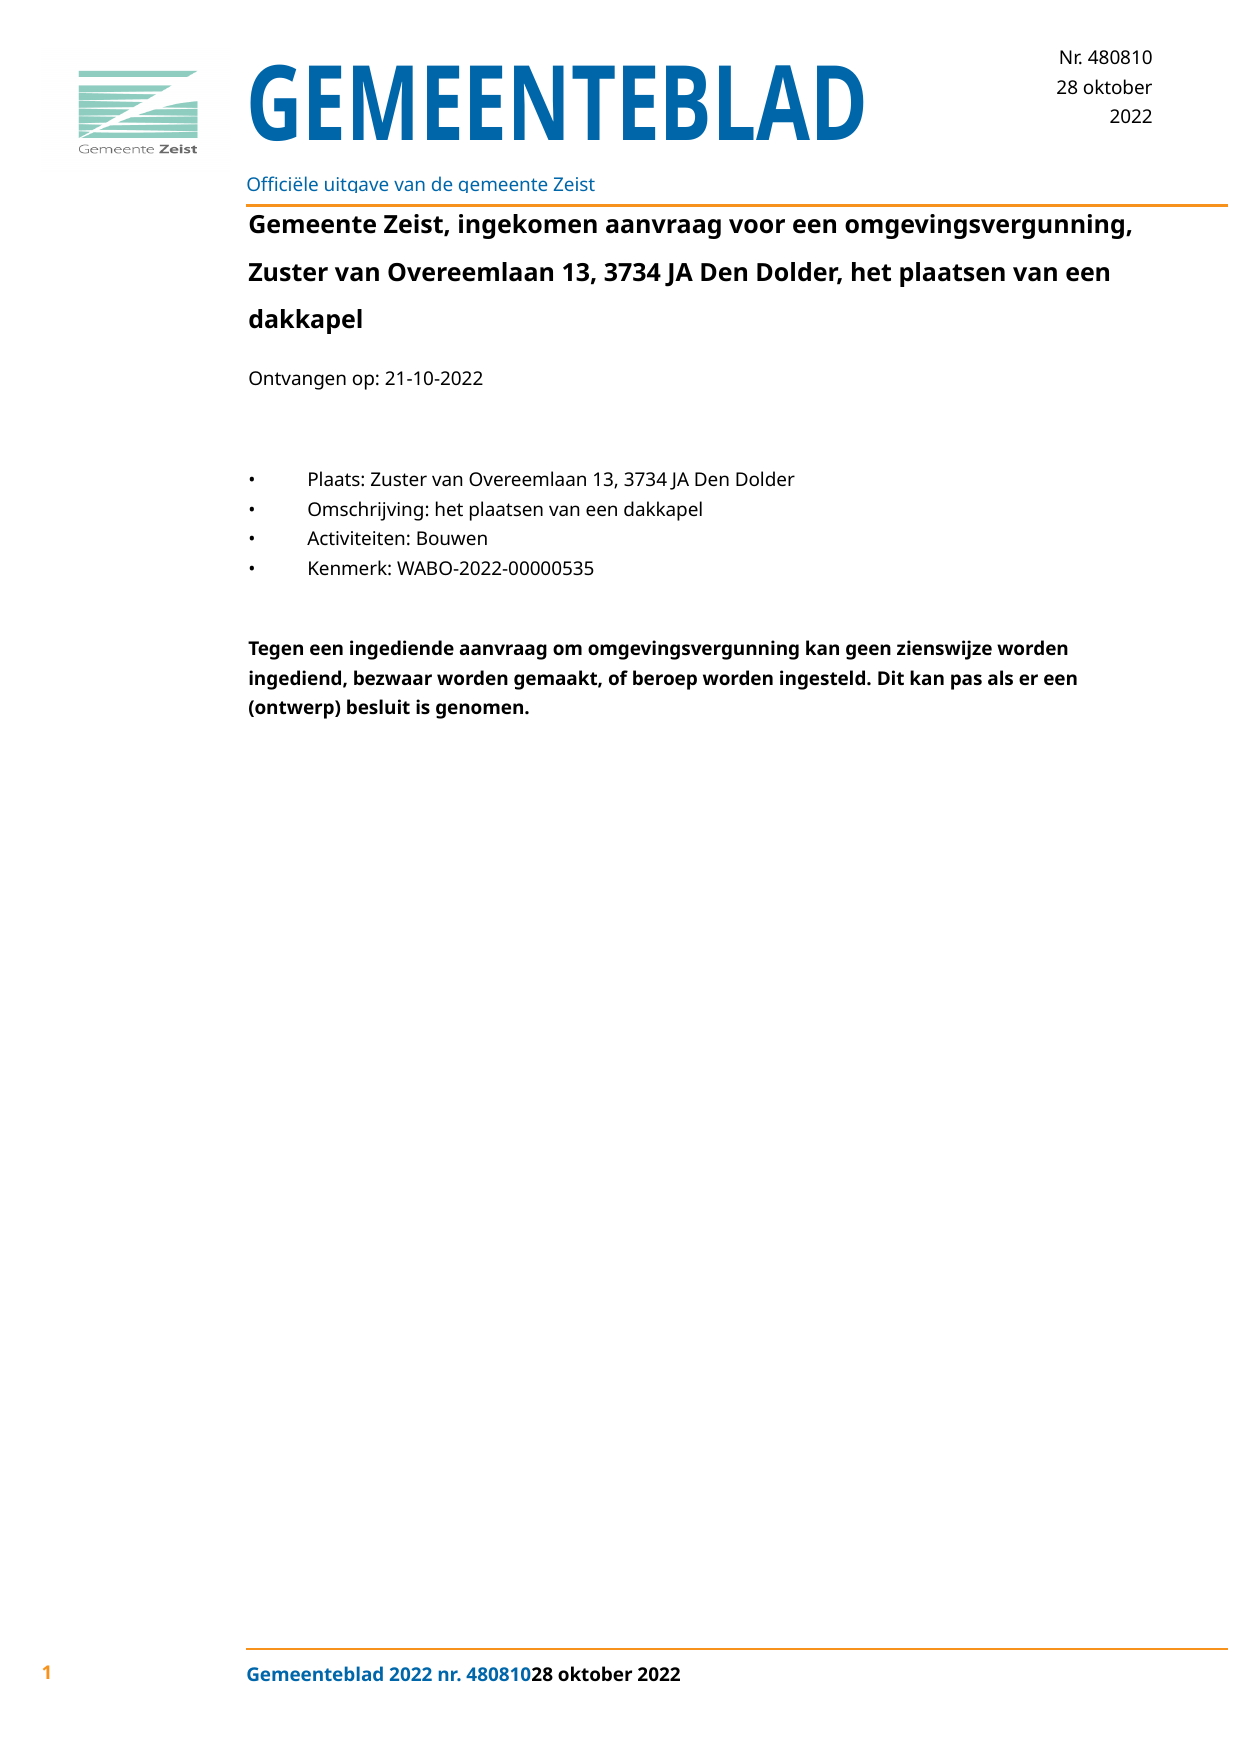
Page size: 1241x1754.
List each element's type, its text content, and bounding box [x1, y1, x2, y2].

list Kenmerk: WABO-2022-00000535 [248, 555, 1152, 581]
list Activiteiten: Bouwen [248, 526, 1152, 551]
picture [41, 47, 231, 172]
text Gemeente Zeist, ingekomen aanvraag voor een omgevingsvergunning, Zuster van Overeemlaan 13, 3734 JA Den Dolder, het plaatsen van een dakkapel [248, 207, 1152, 336]
list Plaats: Zuster van Overeemlaan 13, 3734 JA Den Dolder [248, 466, 1152, 492]
text Tegen een ingediende aanvraag om omgevingsvergunning kan geen zienswijze worden ingediend, bezwaar worden gemaakt, of beroep worden ingesteld. Dit kan pas als er een (ontwerp) besluit is genomen. [248, 635, 1152, 720]
list Omschrijving: het plaatsen van een dakkapel [248, 496, 1152, 522]
text Ontvangen op: 21-10-2022 [248, 366, 1152, 391]
